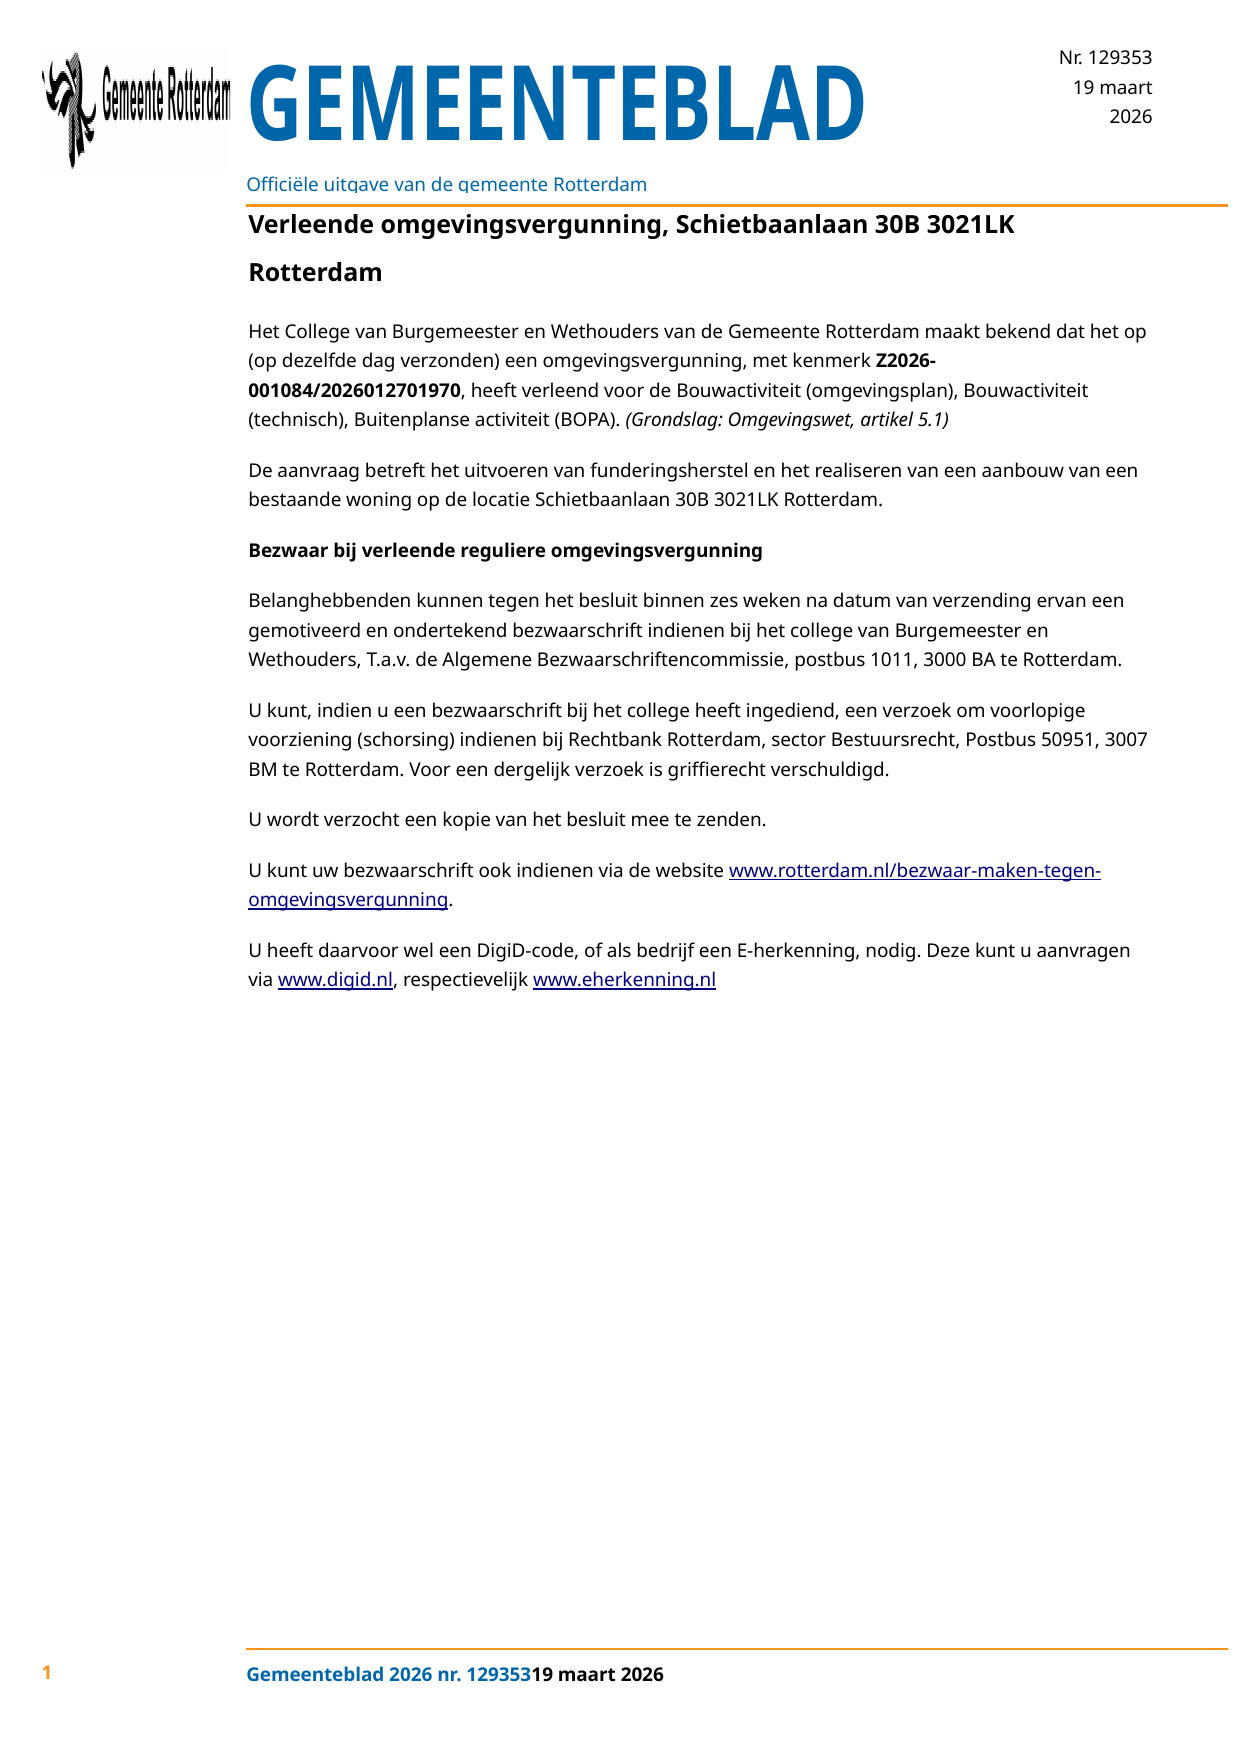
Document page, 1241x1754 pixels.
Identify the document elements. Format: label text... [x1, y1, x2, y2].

text U wordt verzocht een kopie van het besluit mee te zenden. [248, 807, 1152, 832]
picture [41, 47, 231, 172]
text Belanghebbenden kunnen tegen het besluit binnen zes weken na datum van verzending ervan een gemotiveerd en ondertekend bezwaarschrift indienen bij het college van Burgemeester en Wethouders, T.a.v. de Algemene Bezwaarschriftencommissie, postbus 1011, 3000 BA te Rotterdam. [248, 587, 1152, 672]
text De aanvraag betreft het uitvoeren van funderingsherstel en het realiseren van een aanbouw van een bestaande woning op de locatie Schietbaanlaan 30B 3021LK Rotterdam. [248, 457, 1152, 512]
text Het College van Burgemeester en Wethouders van de Gemeente Rotterdam maakt bekend dat het op (op dezelfde dag verzonden) een omgevingsvergunning, met kenmerk Z2026-001084/2026012701970, heeft verleend voor de Bouwactiviteit (omgevingsplan), Bouwactiviteit (technisch), Buitenplanse activiteit (BOPA). (Grondslag: Omgevingswet, artikel 5.1) [248, 318, 1152, 432]
text Verleende omgevingsvergunning, Schietbaanlaan 30B 3021LK Rotterdam [248, 207, 1152, 288]
text Bezwaar bij verleende reguliere omgevingsvergunning [248, 537, 1152, 563]
text U kunt uw bezwaarschrift ook indienen via de website www.rotterdam.nl/bezwaar-maken-tegen-omgevingsvergunning. [248, 857, 1152, 912]
text U heeft daarvoor wel een DigiD-code, of als bedrijf een E-herkenning, nodig. Deze kunt u aanvragen via www.digid.nl, respectievelijk www.eherkenning.nl [248, 937, 1152, 992]
text U kunt, indien u een bezwaarschrift bij het college heeft ingediend, een verzoek om voorlopige voorziening (schorsing) indienen bij Rechtbank Rotterdam, sector Bestuursrecht, Postbus 50951, 3007 BM te Rotterdam. Voor een dergelijk verzoek is griffierecht verschuldigd. [248, 697, 1152, 782]
